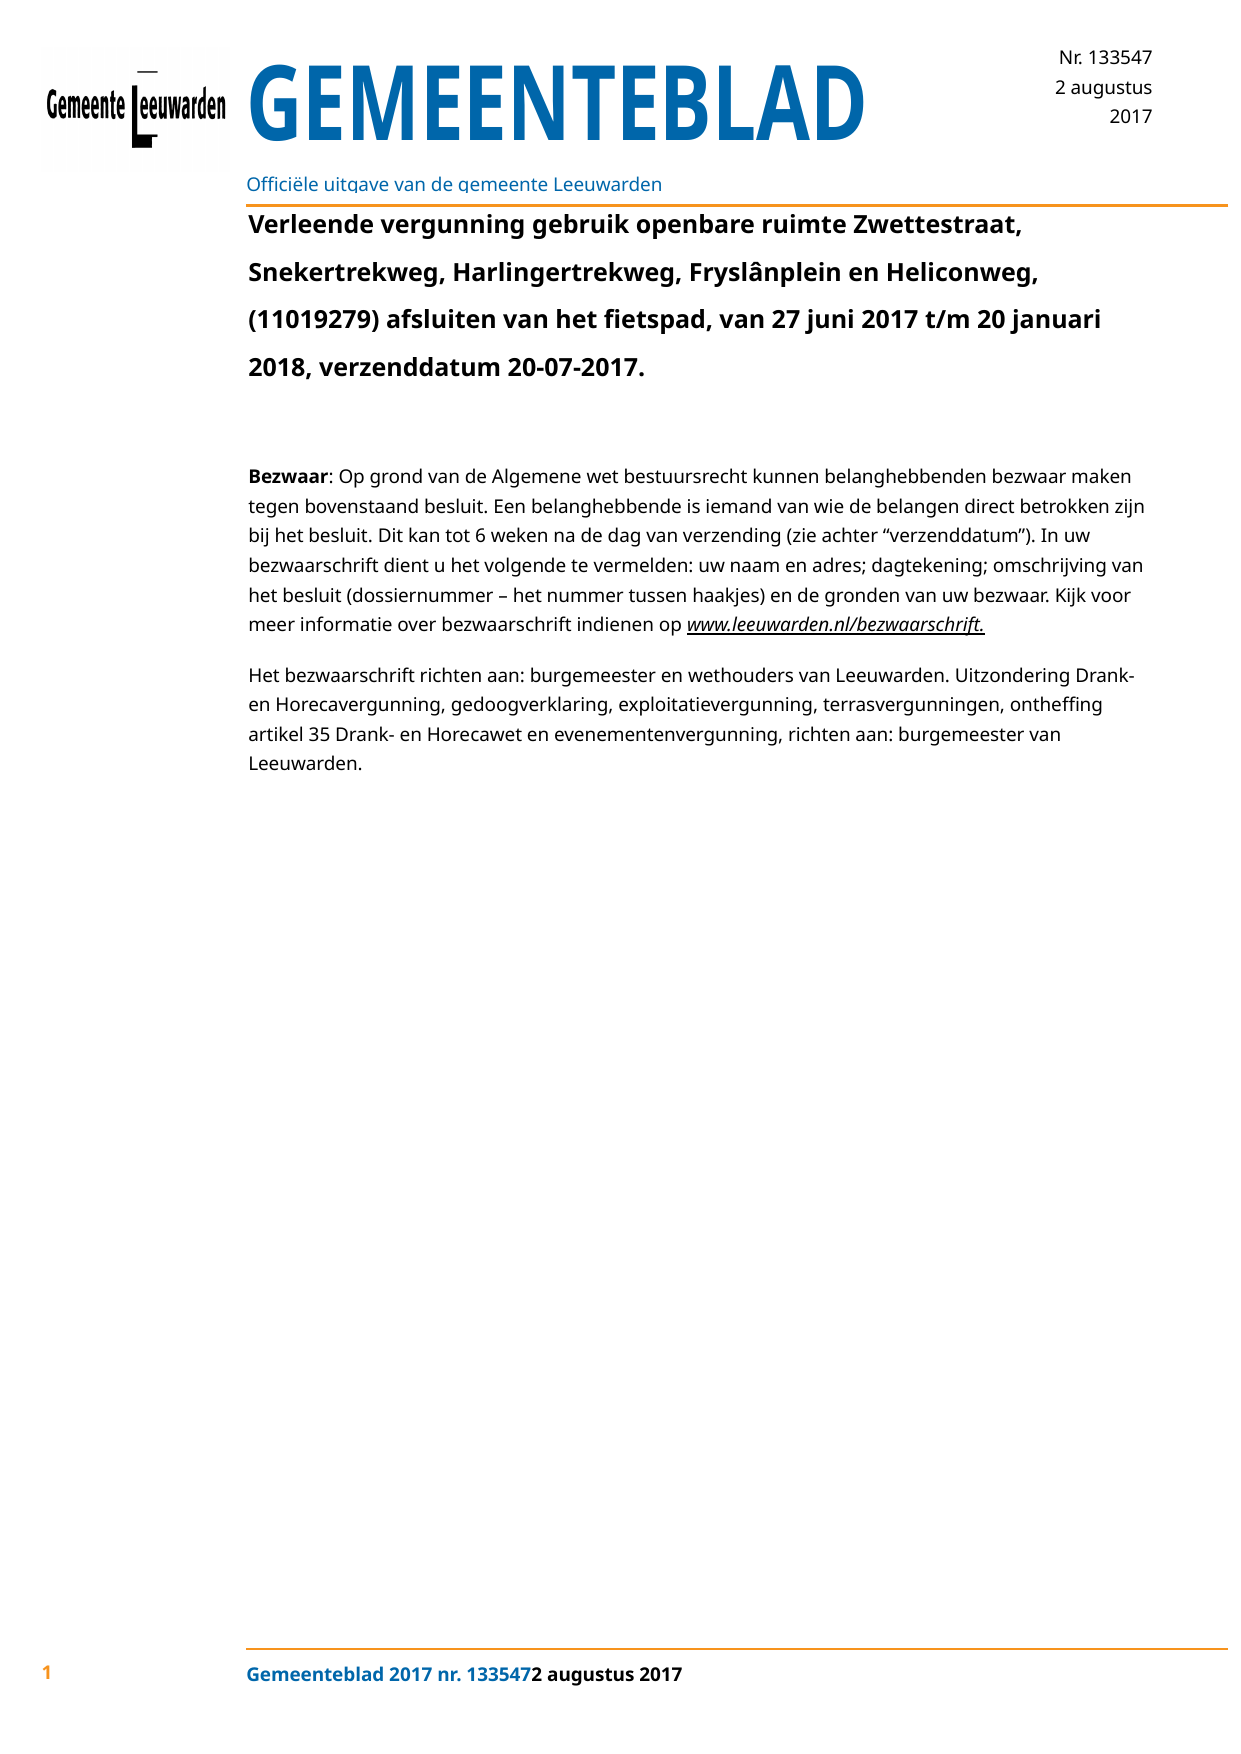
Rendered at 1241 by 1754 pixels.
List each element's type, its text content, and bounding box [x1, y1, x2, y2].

text Het bezwaarschrift richten aan: burgemeester en wethouders van Leeuwarden. Uitzondering Drank- en Horecavergunning, gedoogverklaring, exploitatievergunning, terrasvergunningen, ontheffing artikel 35 Drank- en Horecawet en evenementenvergunning, richten aan: burgemeester van Leeuwarden. [248, 662, 1152, 776]
text Verleende vergunning gebruik openbare ruimte Zwettestraat, Snekertrekweg, Harlingertrekweg, Fryslânplein en Heliconweg, (11019279) afsluiten van het fietspad, van 27 juni 2017 t/m 20 januari 2018, verzenddatum 20-07-2017. [248, 207, 1152, 384]
picture [41, 47, 231, 172]
text Bezwaar: Op grond van de Algemene wet bestuursrecht kunnen belanghebbenden bezwaar maken tegen bovenstaand besluit. Een belanghebbende is iemand van wie de belangen direct betrokken zijn bij het besluit. Dit kan tot 6 weken na de dag van verzending (zie achter “verzenddatum”). In uw bezwaarschrift dient u het volgende te vermelden: uw naam en adres; dagtekening; omschrijving van het besluit (dossiernummer – het nummer tussen haakjes) en de gronden van uw bezwaar. Kijk voor meer informatie over bezwaarschrift indienen op www.leeuwarden.nl/bezwaarschrift. [248, 463, 1152, 637]
